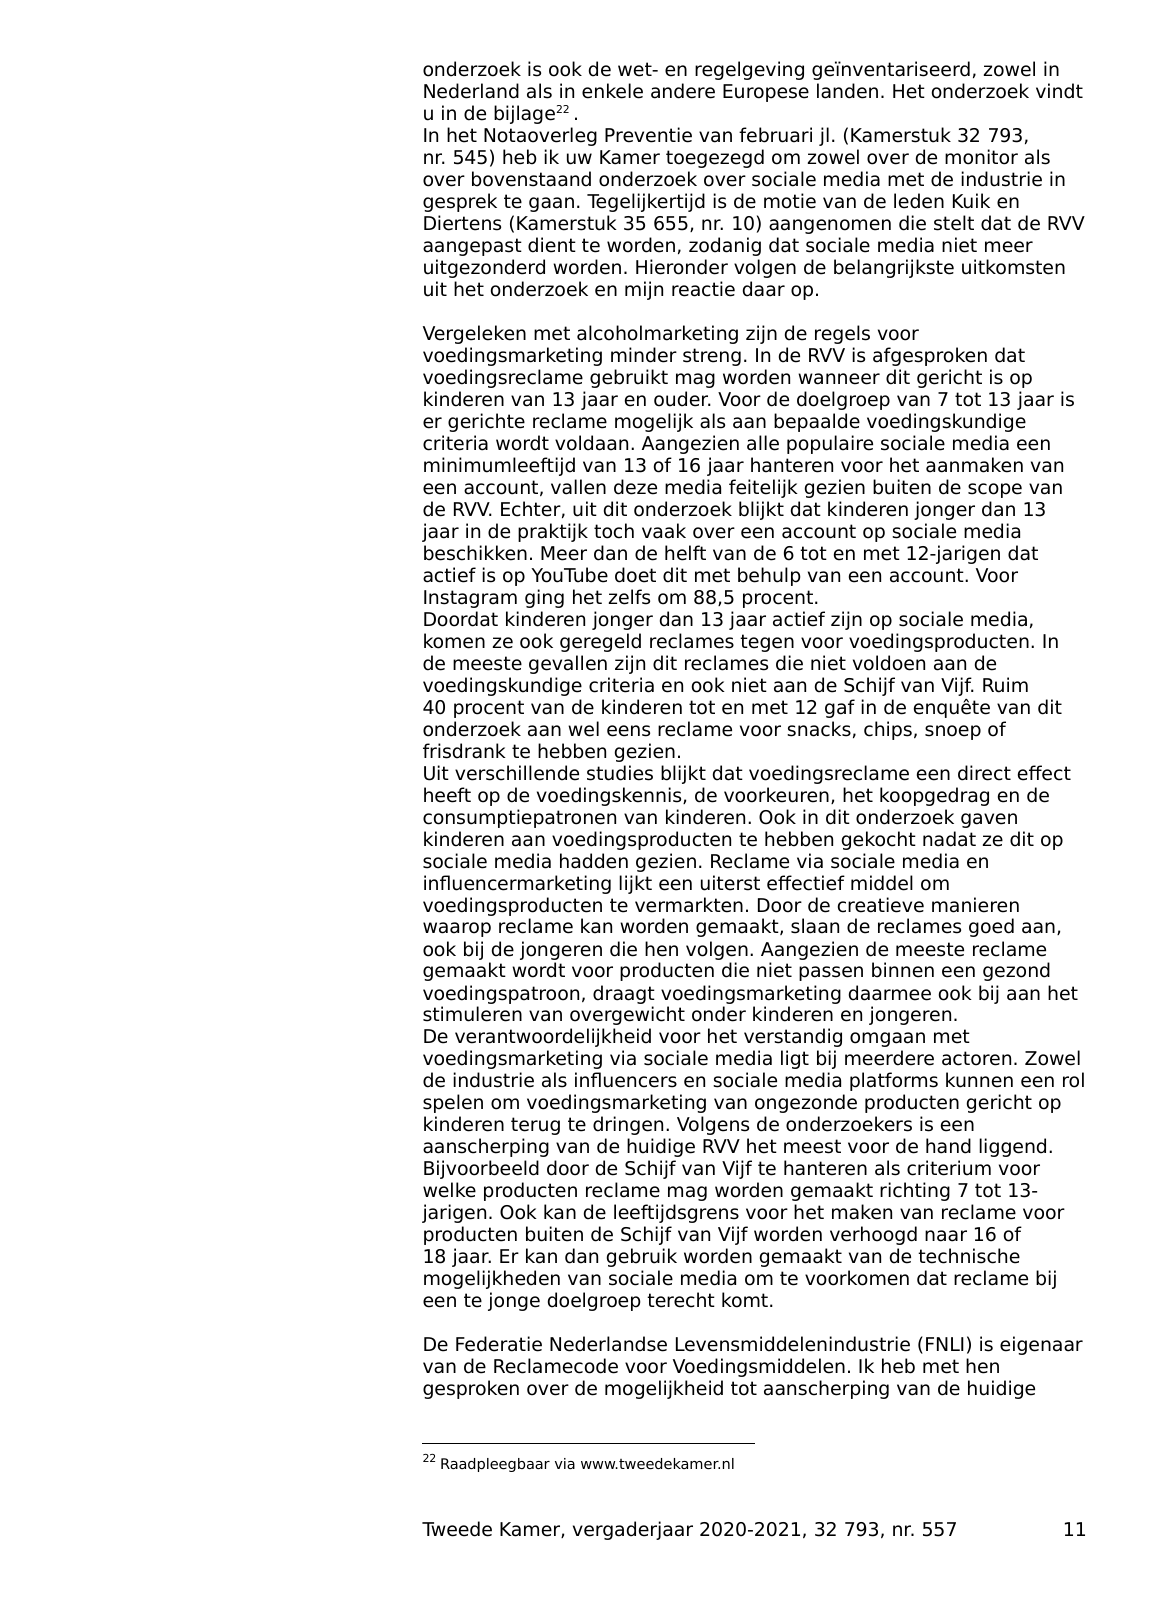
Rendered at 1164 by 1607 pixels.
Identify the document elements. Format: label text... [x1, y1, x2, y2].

text onderzoek is ook de wet- en regelgeving geïnventariseerd, zowel in Nederland als in enkele andere Europese landen. Het onderzoek vindt u in de bijlage. [422, 59, 1087, 125]
text Doordat kinderen jonger dan 13 jaar actief zijn op sociale media, komen ze ook geregeld reclames tegen voor voedingsproducten. In de meeste gevallen zijn dit reclames die niet voldoen aan de voedingskundige criteria en ook niet aan de Schijf van Vijf. Ruim 40 procent van de kinderen tot en met 12 gaf in de enquête van dit onderzoek aan wel eens reclame voor snacks, chips, snoep of frisdrank te hebben gezien. [422, 609, 1087, 763]
text In het Notaoverleg Preventie van februari jl. (Kamerstuk 32 793, nr. 545) heb ik uw Kamer toegezegd om zowel over de monitor als over bovenstaand onderzoek over sociale media met de industrie in gesprek te gaan. Tegelijkertijd is de motie van de leden Kuik en Diertens (Kamerstuk 35 655, nr. 10) aangenomen die stelt dat de RVV aangepast dient te worden, zodanig dat sociale media niet meer uitgezonderd worden. Hieronder volgen de belangrijkste uitkomsten uit het onderzoek en mijn reactie daar op. [422, 125, 1087, 301]
text Raadpleegbaar via www.tweedekamer.nl [422, 1452, 1087, 1474]
text De verantwoordelijkheid voor het verstandig omgaan met voedingsmarketing via sociale media ligt bij meerdere actoren. Zowel de industrie als influencers en sociale media platforms kunnen een rol spelen om voedingsmarketing van ongezonde producten gericht op kinderen terug te dringen. Volgens de onderzoekers is een aanscherping van de huidige RVV het meest voor de hand liggend. Bijvoorbeeld door de Schijf van Vijf te hanteren als criterium voor welke producten reclame mag worden gemaakt richting 7 tot 13-jarigen. Ook kan de leeftijdsgrens voor het maken van reclame voor producten buiten de Schijf van Vijf worden verhoogd naar 16 of 18 jaar. Er kan dan gebruik worden gemaakt van de technische mogelijkheden van sociale media om te voorkomen dat reclame bij een te jonge doelgroep terecht komt. [422, 1026, 1087, 1312]
text Vergeleken met alcoholmarketing zijn de regels voor voedingsmarketing minder streng. In de RVV is afgesproken dat voedingsreclame gebruikt mag worden wanneer dit gericht is op kinderen van 13 jaar en ouder. Voor de doelgroep van 7 tot 13 jaar is er gerichte reclame mogelijk als aan bepaalde voedingskundige criteria wordt voldaan. Aangezien alle populaire sociale media een minimumleeftijd van 13 of 16 jaar hanteren voor het aanmaken van een account, vallen deze media feitelijk gezien buiten de scope van de RVV. Echter, uit dit onderzoek blijkt dat kinderen jonger dan 13 jaar in de praktijk toch vaak over een account op sociale media beschikken. Meer dan de helft van de 6 tot en met 12-jarigen dat actief is op YouTube doet dit met behulp van een account. Voor Instagram ging het zelfs om 88,5 procent. [422, 323, 1087, 609]
text De Federatie Nederlandse Levensmiddelenindustrie (FNLI) is eigenaar van de Reclamecode voor Voedingsmiddelen. Ik heb met hen gesproken over de mogelijkheid tot aanscherping van de huidige [422, 1334, 1087, 1400]
text Uit verschillende studies blijkt dat voedingsreclame een direct effect heeft op de voedingskennis, de voorkeuren, het koopgedrag en de consumptiepatronen van kinderen. Ook in dit onderzoek gaven kinderen aan voedingsproducten te hebben gekocht nadat ze dit op sociale media hadden gezien. Reclame via sociale media en influencermarketing lijkt een uiterst effectief middel om voedingsproducten te vermarkten. Door de creatieve manieren waarop reclame kan worden gemaakt, slaan de reclames goed aan, ook bij de jongeren die hen volgen. Aangezien de meeste reclame gemaakt wordt voor producten die niet passen binnen een gezond voedingspatroon, draagt voedingsmarketing daarmee ook bij aan het stimuleren van overgewicht onder kinderen en jongeren. [422, 763, 1087, 1026]
